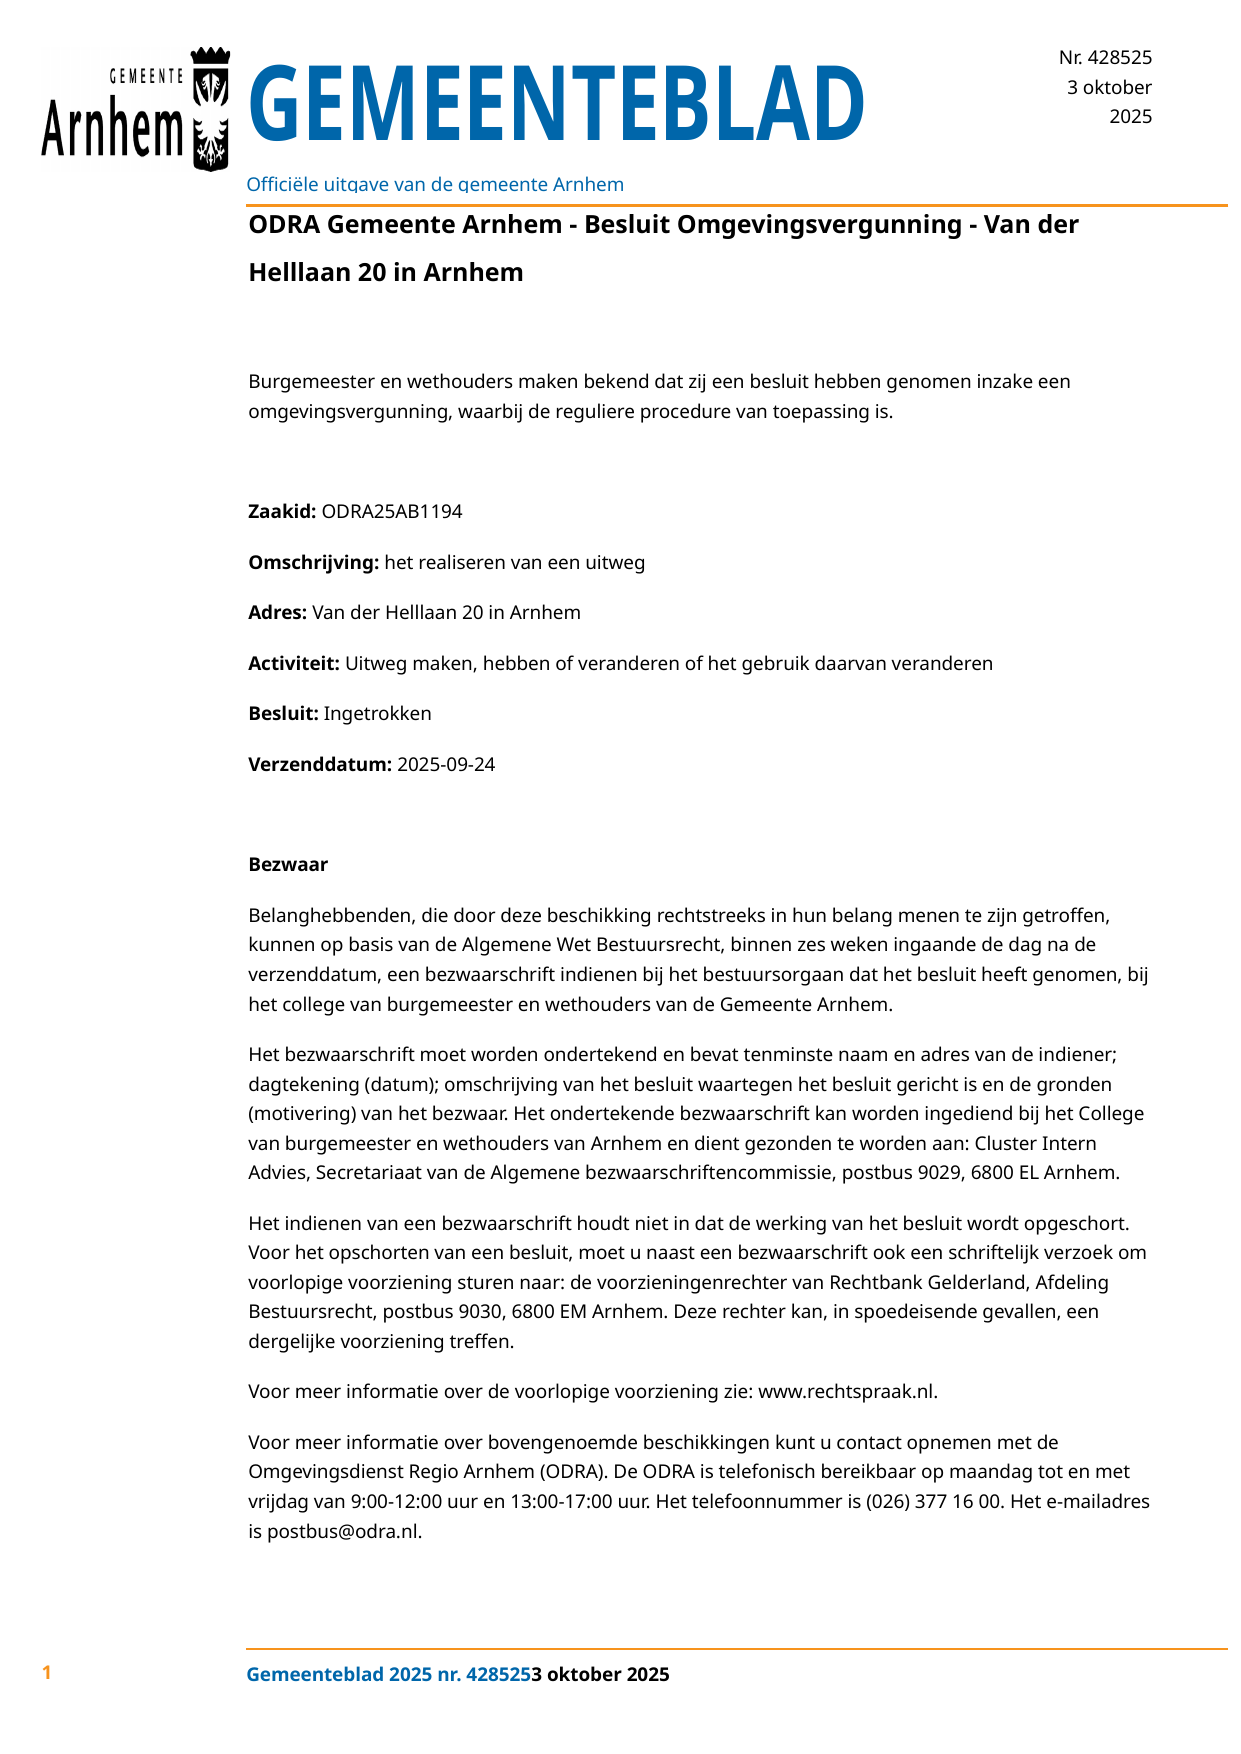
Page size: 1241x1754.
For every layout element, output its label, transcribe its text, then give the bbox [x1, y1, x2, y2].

picture [41, 47, 231, 172]
text Voor meer informatie over de voorlopige voorziening zie: www.rechtspraak.nl. [248, 1379, 1152, 1404]
text Adres: Van der Helllaan 20 in Arnhem [248, 599, 1152, 625]
text Activiteit: Uitweg maken, hebben of veranderen of het gebruik daarvan veranderen [248, 650, 1152, 676]
text Besluit: Ingetrokken [248, 700, 1152, 726]
text Het bezwaarschrift moet worden ondertekend en bevat tenminste naam en adres van de indiener; dagtekening (datum); omschrijving van het besluit waartegen het besluit gericht is en de gronden (motivering) van het bezwaar. Het ondertekende bezwaarschrift kan worden ingediend bij het College van burgemeester en wethouders van Arnhem en dient gezonden te worden aan: Cluster Intern Advies, Secretariaat van de Algemene bezwaarschriftencommissie, postbus 9029, 6800 EL Arnhem. [248, 1041, 1152, 1185]
text Belanghebbenden, die door deze beschikking rechtstreeks in hun belang menen te zijn getroffen, kunnen op basis van de Algemene Wet Bestuursrecht, binnen zes weken ingaande de dag na de verzenddatum, een bezwaarschrift indienen bij het bestuursorgaan dat het besluit heeft genomen, bij het college van burgemeester en wethouders van de Gemeente Arnhem. [248, 902, 1152, 1017]
text Bezwaar [248, 852, 1152, 877]
text Omschrijving: het realiseren van een uitweg [248, 549, 1152, 575]
text Het indienen van een bezwaarschrift houdt niet in dat de werking van het besluit wordt opgeschort. Voor het opschorten van een besluit, moet u naast een bezwaarschrift ook een schriftelijk verzoek om voorlopige voorziening sturen naar: de voorzieningenrechter van Rechtbank Gelderland, Afdeling Bestuursrecht, postbus 9030, 6800 EM Arnhem. Deze rechter kan, in spoedeisende gevallen, een dergelijke voorziening treffen. [248, 1210, 1152, 1354]
text ODRA Gemeente Arnhem - Besluit Omgevingsvergunning - Van der Helllaan 20 in Arnhem [248, 207, 1152, 288]
text Burgemeester en wethouders maken bekend dat zij een besluit hebben genomen inzake een omgevingsvergunning, waarbij de reguliere procedure van toepassing is. [248, 368, 1152, 424]
text Voor meer informatie over bovengenoemde beschikkingen kunt u contact opnemen met de Omgevingsdienst Regio Arnhem (ODRA). De ODRA is telefonisch bereikbaar op maandag tot en met vrijdag van 9:00-12:00 uur en 13:00-17:00 uur. Het telefoonnummer is (026) 377 16 00. Het e-mailadres is postbus@odra.nl. [248, 1429, 1152, 1544]
text Verzenddatum: 2025-09-24 [248, 751, 1152, 777]
text Zaakid: ODRA25AB1194 [248, 499, 1152, 524]
